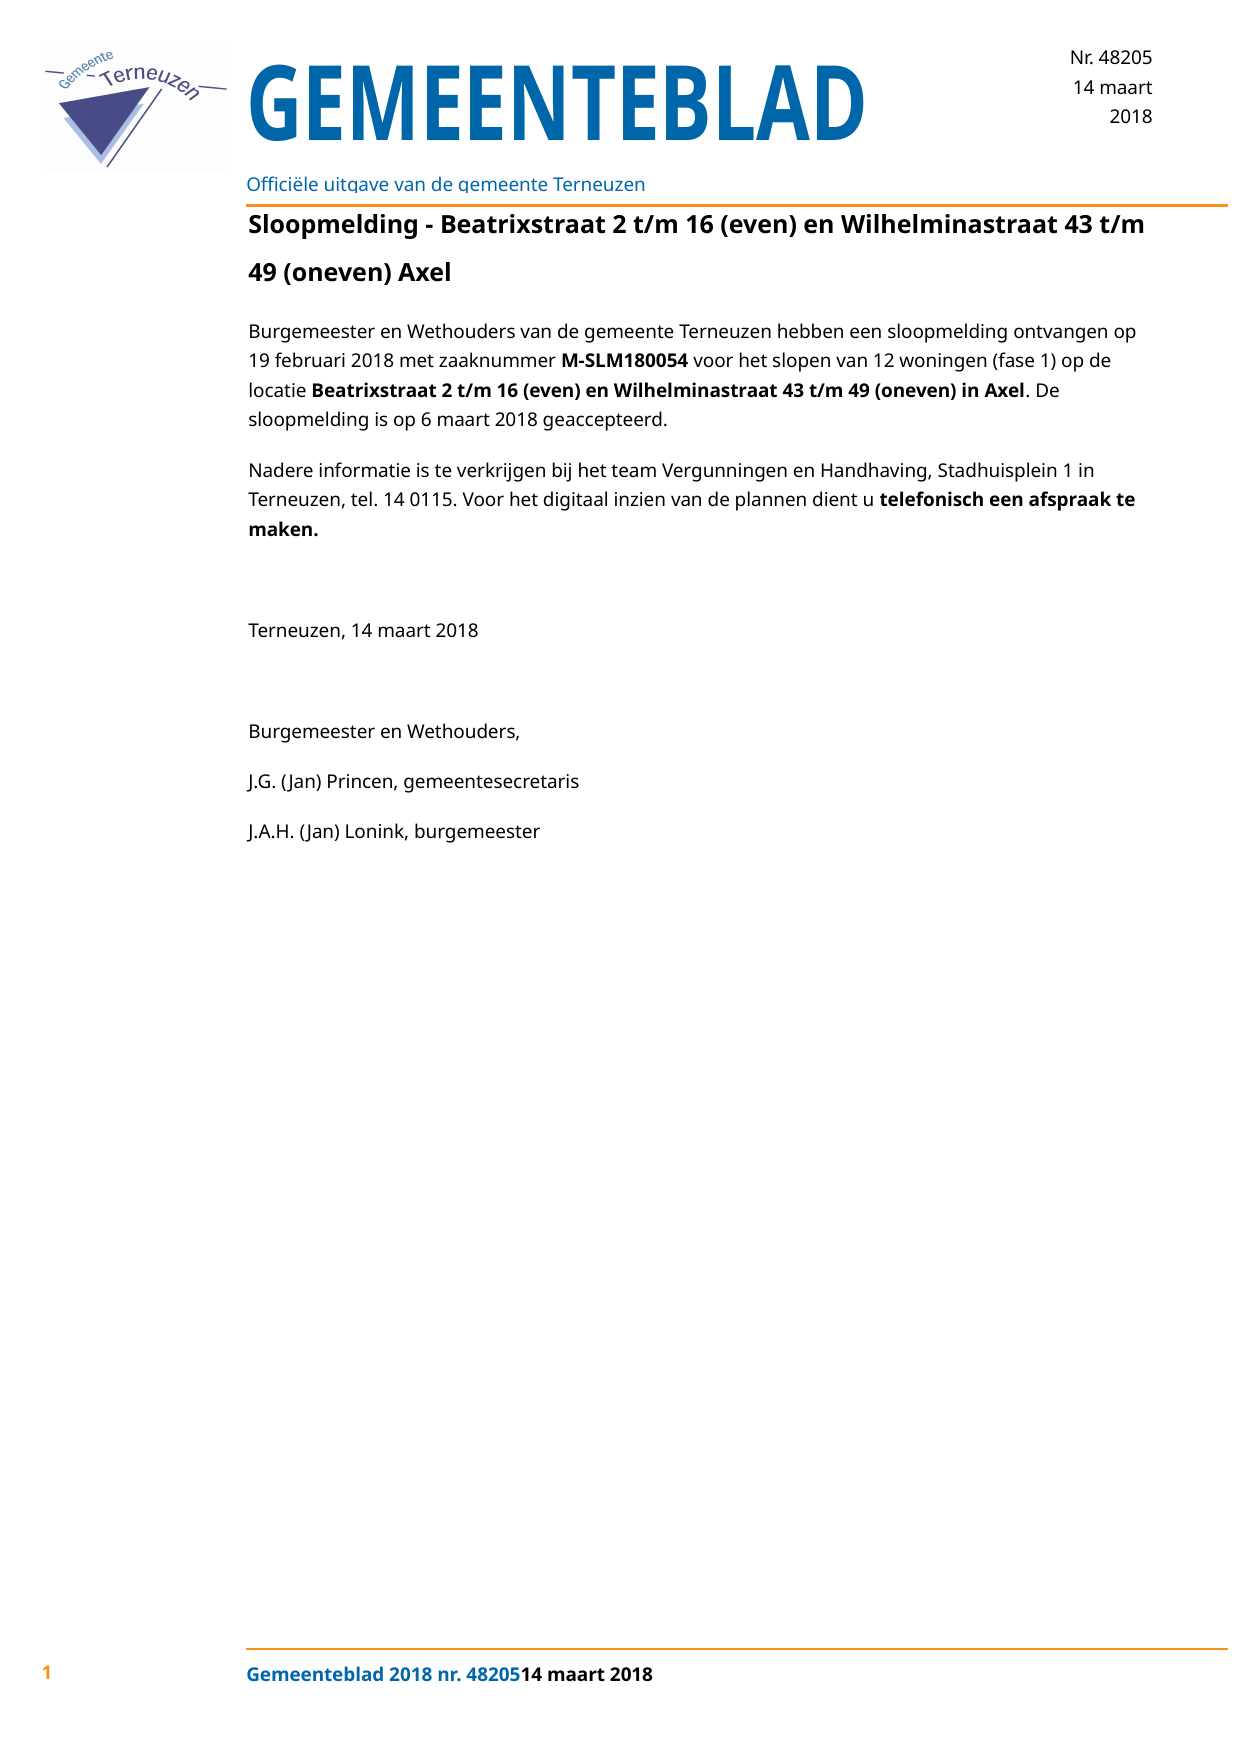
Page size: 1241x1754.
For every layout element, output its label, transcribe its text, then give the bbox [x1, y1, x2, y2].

text Terneuzen, 14 maart 2018 [248, 617, 1152, 643]
text J.G. (Jan) Princen, gemeentesecretaris [248, 768, 1152, 794]
text Burgemeester en Wethouders, [248, 718, 1152, 744]
picture [41, 47, 231, 172]
text Burgemeester en Wethouders van de gemeente Terneuzen hebben een sloopmelding ontvangen op 19 februari 2018 met zaaknummer M-SLM180054 voor het slopen van 12 woningen (fase 1) op de locatie Beatrixstraat 2 t/m 16 (even) en Wilhelminastraat 43 t/m 49 (oneven) in Axel. De sloopmelding is op 6 maart 2018 geaccepteerd. [248, 318, 1152, 432]
text Sloopmelding - Beatrixstraat 2 t/m 16 (even) en Wilhelminastraat 43 t/m 49 (oneven) Axel [248, 207, 1152, 288]
text J.A.H. (Jan) Lonink, burgemeester [248, 819, 1152, 844]
text Nadere informatie is te verkrijgen bij het team Vergunningen en Handhaving, Stadhuisplein 1 in Terneuzen, tel. 14 0115. Voor het digitaal inzien van de plannen dient u telefonisch een afspraak te maken. [248, 457, 1152, 542]
